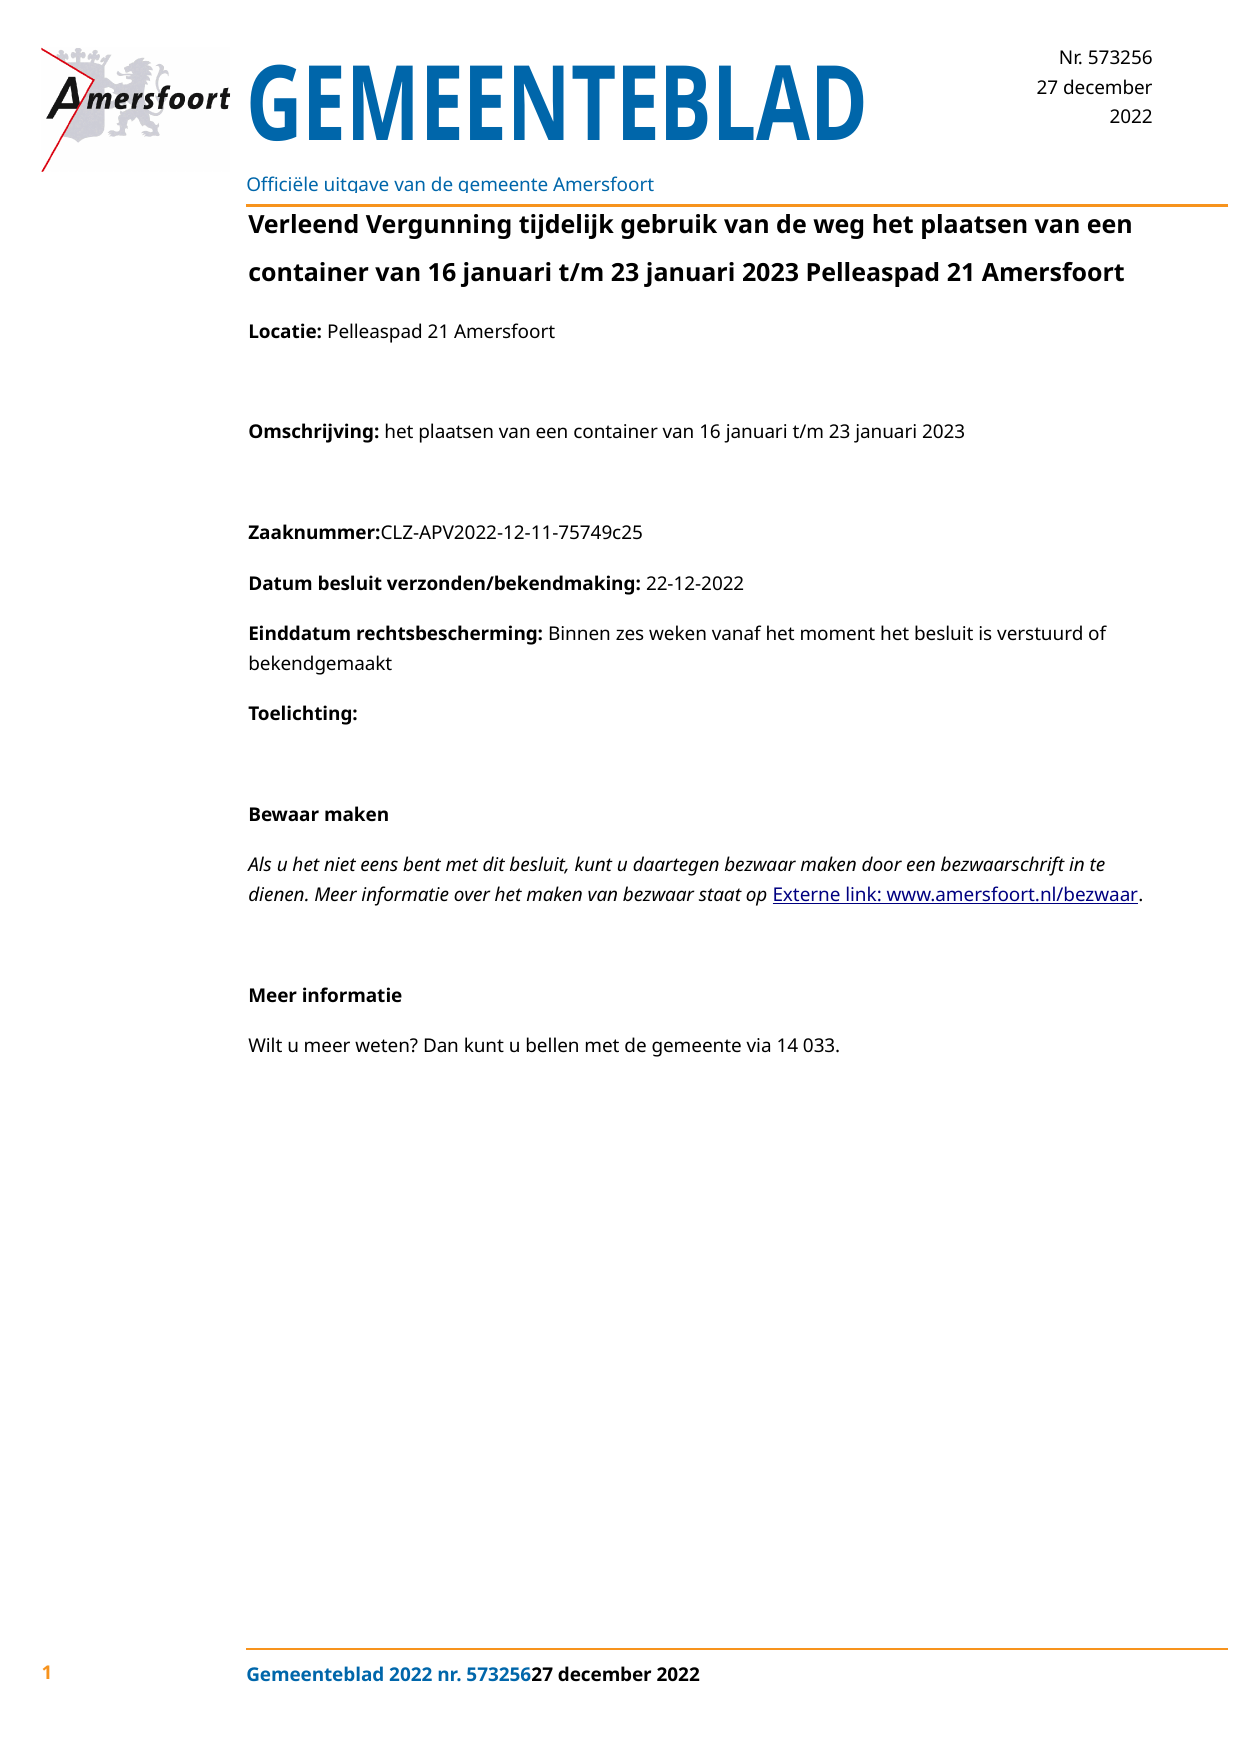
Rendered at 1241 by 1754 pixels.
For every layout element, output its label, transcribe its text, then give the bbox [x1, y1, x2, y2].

text Einddatum rechtsbescherming: Binnen zes weken vanaf het moment het besluit is verstuurd of bekendgemaakt [248, 620, 1152, 676]
text Omschrijving: het plaatsen van een container van 16 januari t/m 23 januari 2023 [248, 419, 1152, 444]
text Zaaknummer:CLZ-APV2022-12-11-75749c25 [248, 519, 1152, 545]
text Bewaar maken [248, 801, 1152, 827]
text Toelichting: [248, 700, 1152, 726]
text Als u het niet eens bent met dit besluit, kunt u daartegen bezwaar maken door een bezwaarschrift in te dienen. Meer informatie over het maken van bezwaar staat op Externe link: www.amersfoort.nl/bezwaar. [248, 852, 1152, 907]
text Wilt u meer weten? Dan kunt u bellen met de gemeente via 14 033. [248, 1032, 1152, 1058]
text Datum besluit verzonden/bekendmaking: 22-12-2022 [248, 570, 1152, 596]
text Verleend Vergunning tijdelijk gebruik van de weg het plaatsen van een container van 16 januari t/m 23 januari 2023 Pelleaspad 21 Amersfoort [248, 207, 1152, 288]
picture [41, 47, 231, 172]
text Meer informatie [248, 982, 1152, 1008]
text Locatie: Pelleaspad 21 Amersfoort [248, 318, 1152, 344]
